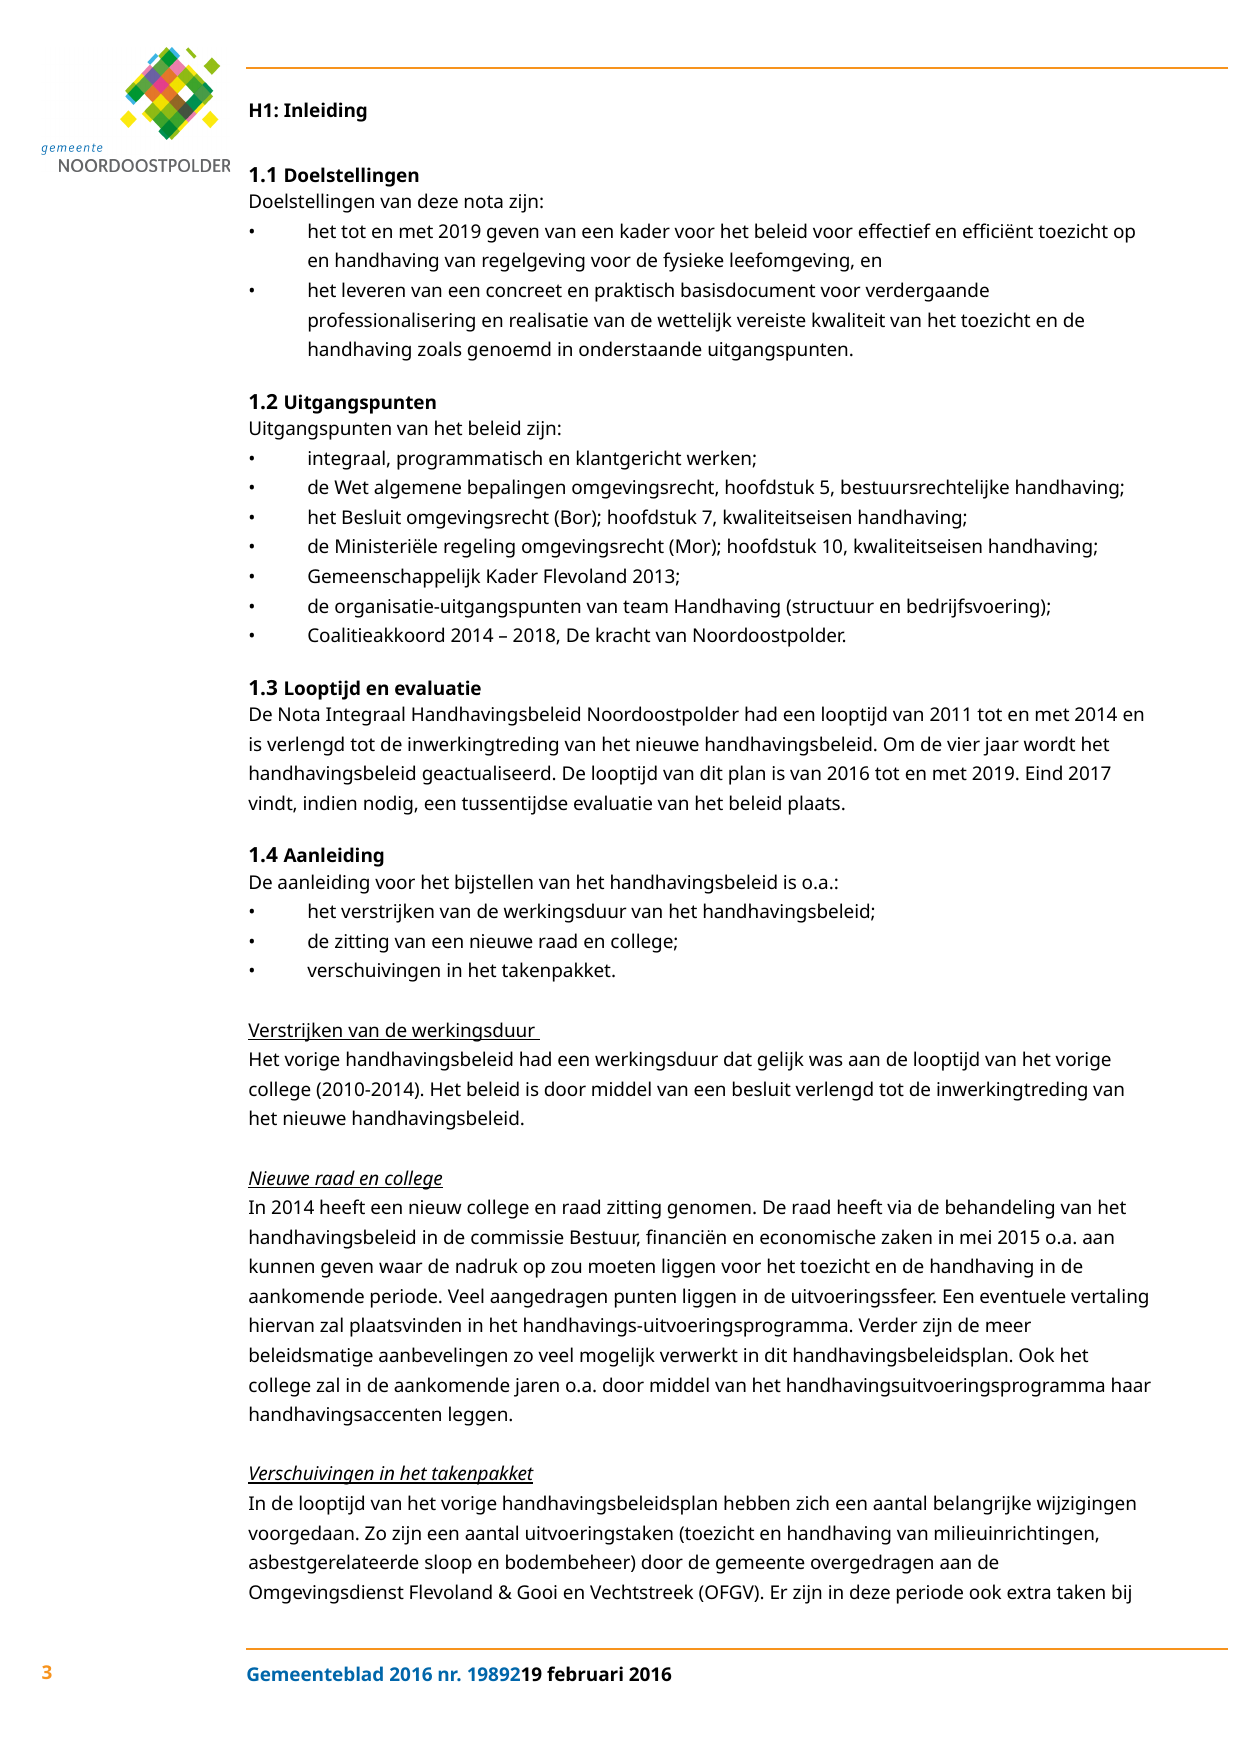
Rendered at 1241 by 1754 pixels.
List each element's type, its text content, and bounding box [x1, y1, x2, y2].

text Verschuivingen in het takenpakket [248, 1461, 1152, 1486]
list Gemeenschappelijk Kader Flevoland 2013; [248, 563, 1152, 589]
list verschuivingen in het takenpakket. [248, 958, 1152, 983]
text 1.1 Doelstellingen [248, 160, 1152, 188]
text De Nota Integraal Handhavingsbeleid Noordoostpolder had een looptijd van 2011 tot en met 2014 en is verlengd tot de inwerkingtreding van het nieuwe handhavingsbeleid. Om de vier jaar wordt het handhavingsbeleid geactualiseerd. De looptijd van dit plan is van 2016 tot en met 2019. Eind 2017 vindt, indien nodig, een tussentijdse evaluatie van het beleid plaats. [248, 701, 1152, 816]
text Doelstellingen van deze nota zijn: [248, 188, 1152, 214]
list de organisatie-uitgangspunten van team Handhaving (structuur en bedrijfsvoering); [248, 593, 1152, 618]
list het tot en met 2019 geven van een kader voor het beleid voor effectief en efficiënt toezicht op en handhaving van regelgeving voor de fysieke leefomgeving, en [248, 218, 1152, 273]
text 1.2 Uitgangspunten [248, 387, 1152, 415]
text 1.4 Aanleiding [248, 840, 1152, 869]
text De aanleiding voor het bijstellen van het handhavingsbeleid is o.a.: [248, 869, 1152, 894]
text In de looptijd van het vorige handhavingsbeleidsplan hebben zich een aantal belangrijke wijzigingen voorgedaan. Zo zijn een aantal uitvoeringstaken (toezicht en handhaving van milieuinrichtingen, asbestgerelateerde sloop en bodembeheer) door de gemeente overgedragen aan de Omgevingsdienst Flevoland & Gooi en Vechtstreek (OFGV). Er zijn in deze periode ook extra taken bij [248, 1490, 1152, 1604]
list de Wet algemene bepalingen omgevingsrecht, hoofdstuk 5, bestuursrechtelijke handhaving; [248, 474, 1152, 500]
list Coalitieakkoord 2014 – 2018, De kracht van Noordoostpolder. [248, 622, 1152, 648]
list het Besluit omgevingsrecht (Bor); hoofdstuk 7, kwaliteitseisen handhaving; [248, 504, 1152, 530]
text Het vorige handhavingsbeleid had een werkingsduur dat gelijk was aan de looptijd van het vorige college (2010-2014). Het beleid is door middel van een besluit verlengd tot de inwerkingtreding van het nieuwe handhavingsbeleid. [248, 1046, 1152, 1131]
text 1.3 Looptijd en evaluatie [248, 673, 1152, 701]
text In 2014 heeft een nieuw college en raad zitting genomen. De raad heeft via de behandeling van het handhavingsbeleid in de commissie Bestuur, financiën en economische zaken in mei 2015 o.a. aan kunnen geven waar de nadruk op zou moeten liggen voor het toezicht en de handhaving in de aankomende periode. Veel aangedragen punten liggen in de uitvoeringssfeer. Een eventuele vertaling hiervan zal plaatsvinden in het handhavings-uitvoeringsprogramma. Verder zijn de meer beleidsmatige aanbevelingen zo veel mogelijk verwerkt in dit handhavingsbeleidsplan. Ook het college zal in de aankomende jaren o.a. door middel van het handhavingsuitvoeringsprogramma haar handhavingsaccenten leggen. [248, 1194, 1152, 1427]
text H1: Inleiding [248, 95, 1152, 123]
text Uitgangspunten van het beleid zijn: [248, 415, 1152, 441]
list integraal, programmatisch en klantgericht werken; [248, 445, 1152, 471]
list de Ministeriële regeling omgevingsrecht (Mor); hoofdstuk 10, kwaliteitseisen handhaving; [248, 534, 1152, 559]
text Verstrijken van de werkingsduur [248, 1017, 1152, 1042]
list de zitting van een nieuwe raad en college; [248, 928, 1152, 954]
list het verstrijken van de werkingsduur van het handhavingsbeleid; [248, 898, 1152, 924]
list het leveren van een concreet en praktisch basisdocument voor verdergaande professionalisering en realisatie van de wettelijk vereiste kwaliteit van het toezicht en de handhaving zoals genoemd in onderstaande uitgangspunten. [248, 277, 1152, 362]
picture [41, 47, 231, 172]
text Nieuwe raad en college [248, 1165, 1152, 1190]
